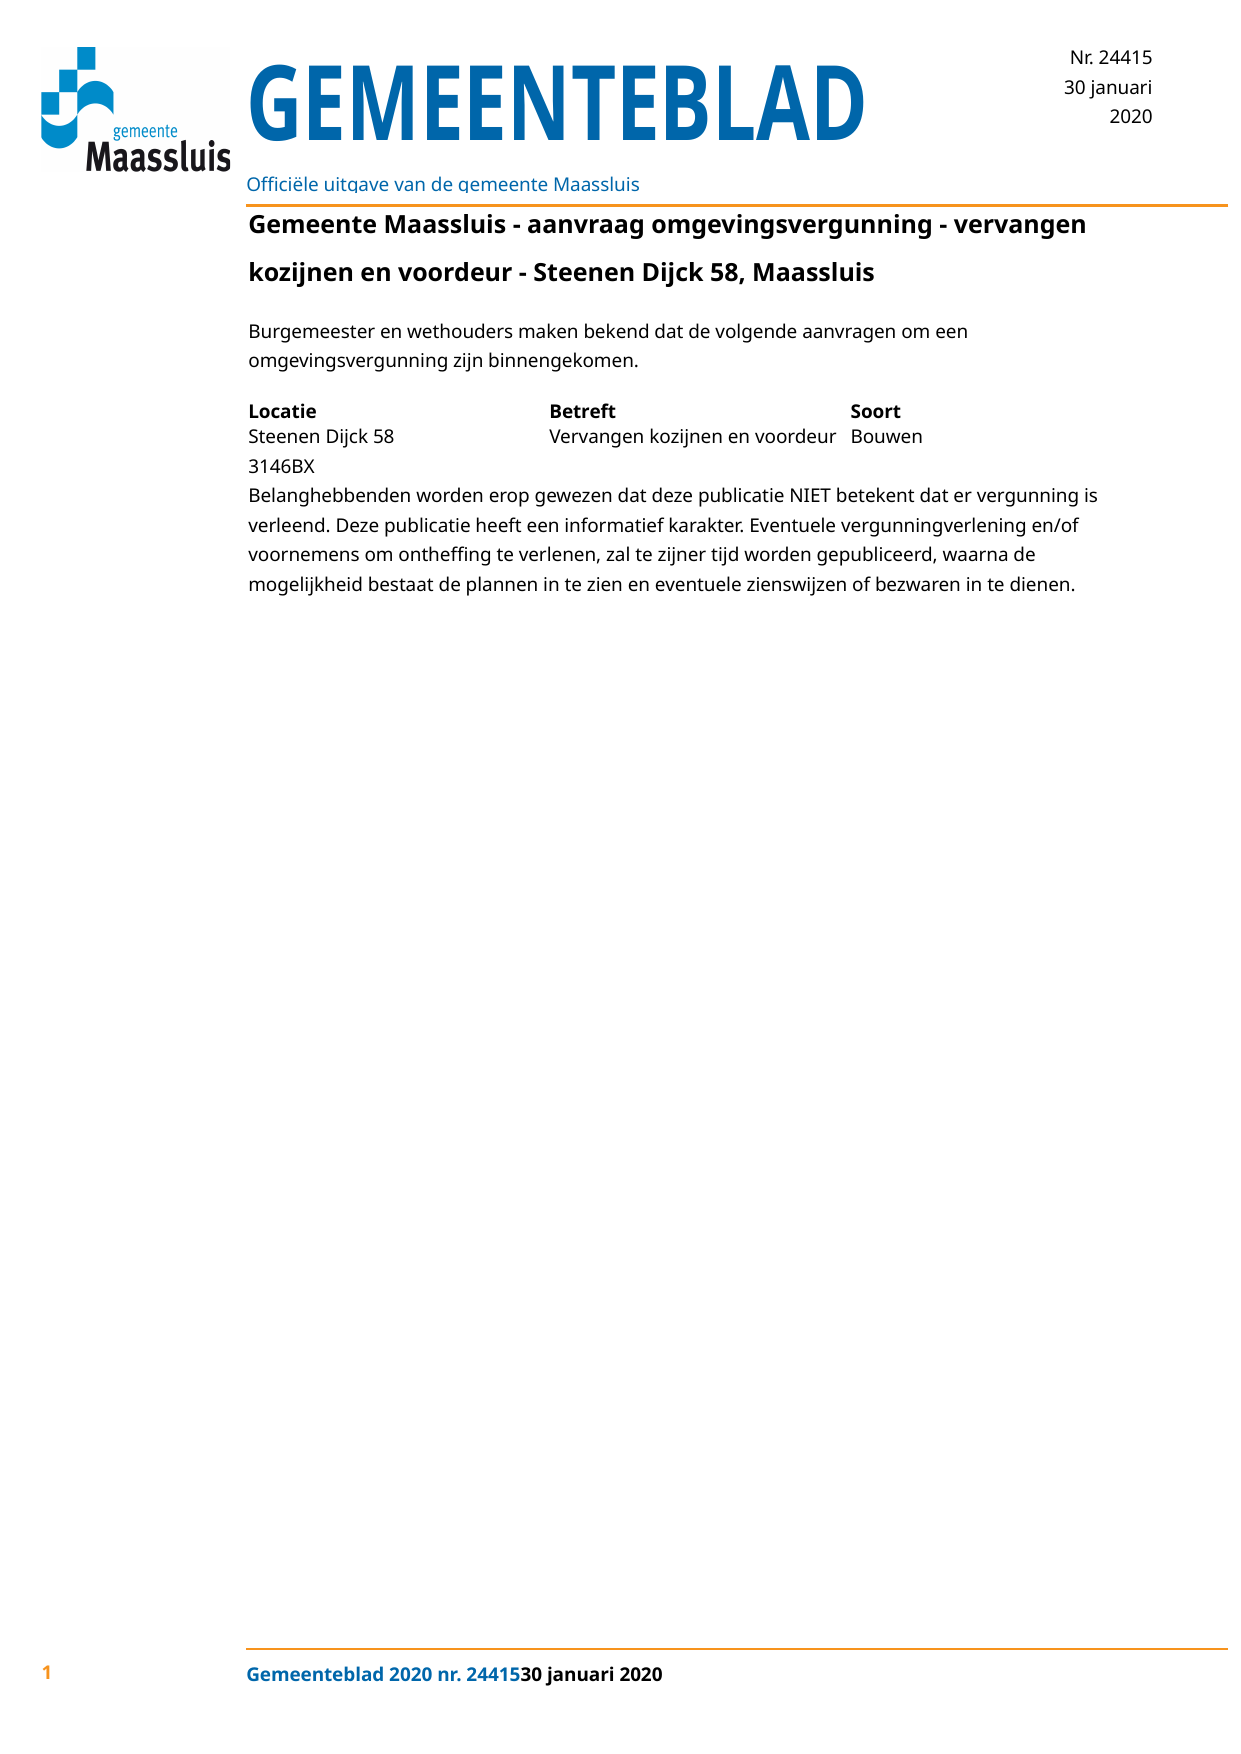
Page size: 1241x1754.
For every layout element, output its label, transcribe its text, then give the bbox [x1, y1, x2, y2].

table_header Betreft [549, 398, 850, 424]
text Belanghebbenden worden erop gewezen dat deze publicatie NIET betekent dat er vergunning is verleend. Deze publicatie heeft een informatief karakter. Eventuele vergunningverlening en/of voornemens om ontheffing te verlenen, zal te zijner tijd worden gepubliceerd, waarna de mogelijkheid bestaat de plannen in te zien en eventuele zienswijzen of bezwaren in te dienen. [248, 482, 1152, 597]
table_cell Bouwen [850, 424, 1152, 479]
text Gemeente Maassluis - aanvraag omgevingsvergunning - vervangen kozijnen en voordeur - Steenen Dijck 58, Maassluis [248, 207, 1152, 288]
table_header Locatie [248, 398, 549, 424]
table_cell Steenen Dijck 58 3146BX [248, 424, 549, 479]
picture [41, 47, 77, 92]
table_cell Vervangen kozijnen en voordeur [549, 424, 850, 479]
table_header Soort [850, 398, 1152, 424]
text Burgemeester en wethouders maken bekend dat de volgende aanvragen om een omgevingsvergunning zijn binnengekomen. [248, 318, 1152, 373]
picture [41, 47, 231, 172]
